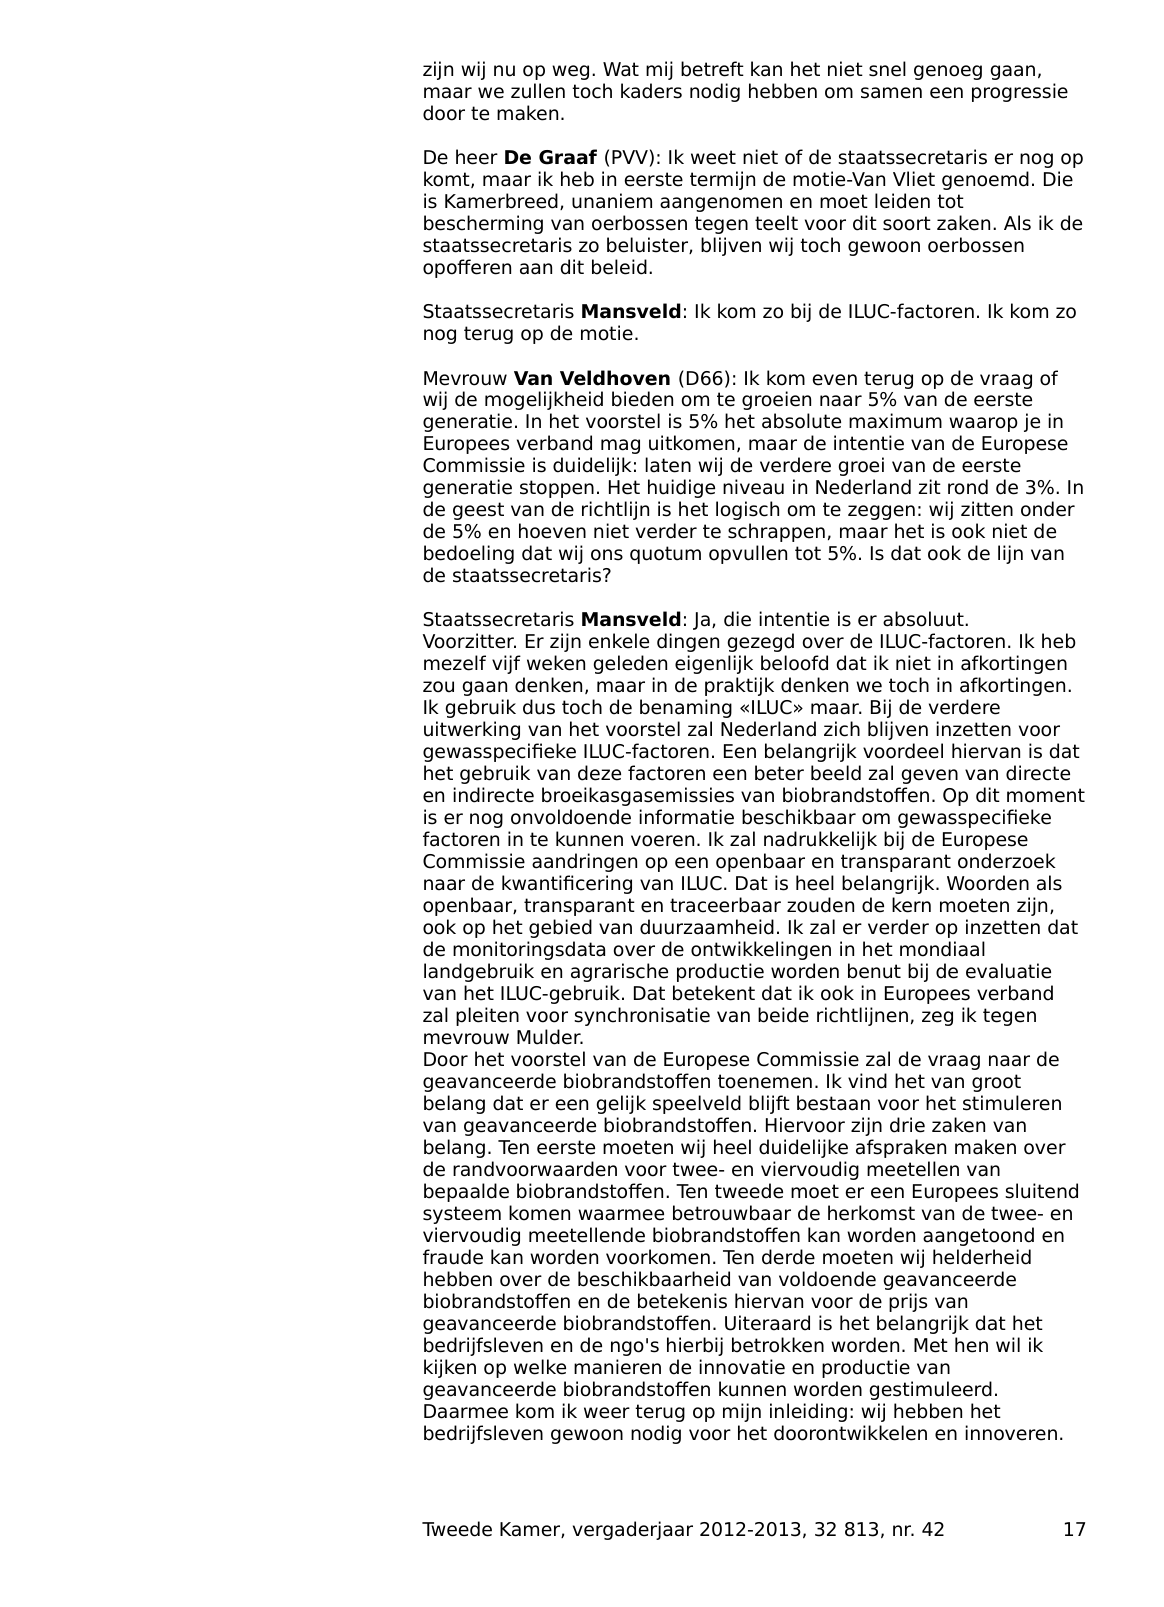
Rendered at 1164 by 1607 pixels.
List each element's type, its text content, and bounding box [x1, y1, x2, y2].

text Staatssecretaris Mansveld: Ik kom zo bij de ILUC-factoren. Ik kom zo nog terug op de motie. [422, 301, 1087, 345]
text zijn wij nu op weg. Wat mij betreft kan het niet snel genoeg gaan, maar we zullen toch kaders nodig hebben om samen een progressie door te maken. [422, 59, 1087, 125]
text Staatssecretaris Mansveld: Ja, die intentie is er absoluut. [422, 609, 1087, 631]
text De heer De Graaf (PVV): Ik weet niet of de staatssecretaris er nog op komt, maar ik heb in eerste termijn de motie-Van Vliet genoemd. Die is Kamerbreed, unaniem aangenomen en moet leiden tot bescherming van oerbossen tegen teelt voor dit soort zaken. Als ik de staatssecretaris zo beluister, blijven wij toch gewoon oerbossen opofferen aan dit beleid. [422, 147, 1087, 279]
text Voorzitter. Er zijn enkele dingen gezegd over de ILUC-factoren. Ik heb mezelf vijf weken geleden eigenlijk beloofd dat ik niet in afkortingen zou gaan denken, maar in de praktijk denken we toch in afkortingen. Ik gebruik dus toch de benaming «ILUC» maar. Bij de verdere uitwerking van het voorstel zal Nederland zich blijven inzetten voor gewasspecifieke ILUC-factoren. Een belangrijk voordeel hiervan is dat het gebruik van deze factoren een beter beeld zal geven van directe en indirecte broeikasgasemissies van biobrandstoffen. Op dit moment is er nog onvoldoende informatie beschikbaar om gewasspecifieke factoren in te kunnen voeren. Ik zal nadrukkelijk bij de Europese Commissie aandringen op een openbaar en transparant onderzoek naar de kwantificering van ILUC. Dat is heel belangrijk. Woorden als openbaar, transparant en traceerbaar zouden de kern moeten zijn, ook op het gebied van duurzaamheid. Ik zal er verder op inzetten dat de monitoringsdata over de ontwikkelingen in het mondiaal landgebruik en agrarische productie worden benut bij de evaluatie van het ILUC-gebruik. Dat betekent dat ik ook in Europees verband zal pleiten voor synchronisatie van beide richtlijnen, zeg ik tegen mevrouw Mulder. [422, 631, 1087, 1049]
text Mevrouw Van Veldhoven (D66): Ik kom even terug op de vraag of wij de mogelijkheid bieden om te groeien naar 5% van de eerste generatie. In het voorstel is 5% het absolute maximum waarop je in Europees verband mag uitkomen, maar de intentie van de Europese Commissie is duidelijk: laten wij de verdere groei van de eerste generatie stoppen. Het huidige niveau in Nederland zit rond de 3%. In de geest van de richtlijn is het logisch om te zeggen: wij zitten onder de 5% en hoeven niet verder te schrappen, maar het is ook niet de bedoeling dat wij ons quotum opvullen tot 5%. Is dat ook de lijn van de staatssecretaris? [422, 367, 1087, 587]
text Door het voorstel van de Europese Commissie zal de vraag naar de geavanceerde biobrandstoffen toenemen. Ik vind het van groot belang dat er een gelijk speelveld blijft bestaan voor het stimuleren van geavanceerde biobrandstoffen. Hiervoor zijn drie zaken van belang. Ten eerste moeten wij heel duidelijke afspraken maken over de randvoorwaarden voor twee- en viervoudig meetellen van bepaalde biobrandstoffen. Ten tweede moet er een Europees sluitend systeem komen waarmee betrouwbaar de herkomst van de twee- en viervoudig meetellende biobrandstoffen kan worden aangetoond en fraude kan worden voorkomen. Ten derde moeten wij helderheid hebben over de beschikbaarheid van voldoende geavanceerde biobrandstoffen en de betekenis hiervan voor de prijs van geavanceerde biobrandstoffen. Uiteraard is het belangrijk dat het bedrijfsleven en de ngo's hierbij betrokken worden. Met hen wil ik kijken op welke manieren de innovatie en productie van geavanceerde biobrandstoffen kunnen worden gestimuleerd. Daarmee kom ik weer terug op mijn inleiding: wij hebben het bedrijfsleven gewoon nodig voor het doorontwikkelen en innoveren. [422, 1049, 1087, 1444]
